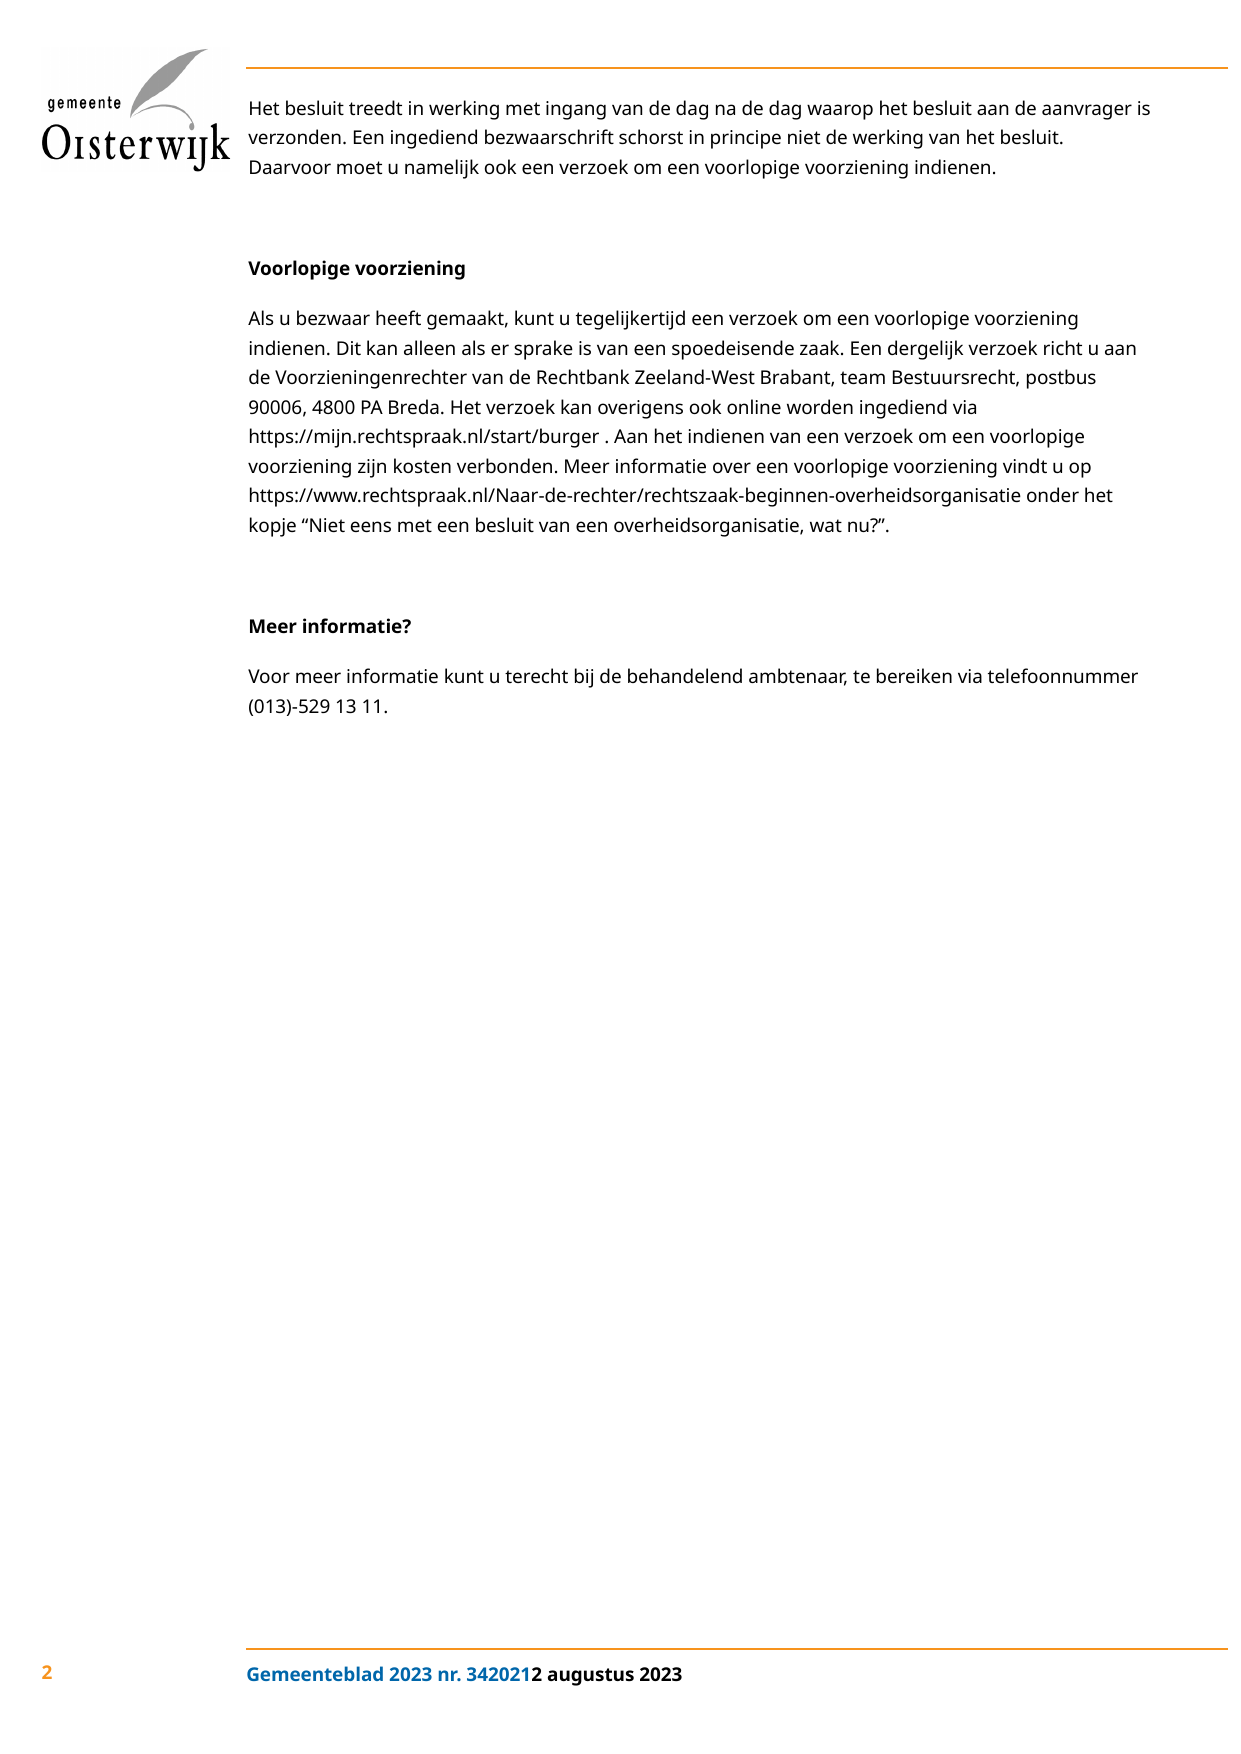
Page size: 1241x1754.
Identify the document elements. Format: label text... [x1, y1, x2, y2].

text Meer informatie? [248, 613, 1152, 639]
text Voor meer informatie kunt u terecht bij de behandelend ambtenaar, te bereiken via telefoonnummer (013)-529 13 11. [248, 663, 1152, 719]
text Het besluit treedt in werking met ingang van de dag na de dag waarop het besluit aan de aanvrager is verzonden. Een ingediend bezwaarschrift schorst in principe niet de werking van het besluit. Daarvoor moet u namelijk ook een verzoek om een voorlopige voorziening indienen. [248, 95, 1152, 180]
picture [41, 47, 231, 172]
text Als u bezwaar heeft gemaakt, kunt u tegelijkertijd een verzoek om een voorlopige voorziening indienen. Dit kan alleen als er sprake is van een spoedeisende zaak. Een dergelijk verzoek richt u aan de Voorzieningenrechter van de Rechtbank Zeeland-West Brabant, team Bestuursrecht, postbus 90006, 4800 PA Breda. Het verzoek kan overigens ook online worden ingediend via https://mijn.rechtspraak.nl/start/burger . Aan het indienen van een verzoek om een voorlopige voorziening zijn kosten verbonden. Meer informatie over een voorlopige voorziening vindt u op https://www.rechtspraak.nl/Naar-de-rechter/rechtszaak-beginnen-overheidsorganisatie onder het kopje “Niet eens met een besluit van een overheidsorganisatie, wat nu?”. [248, 305, 1152, 538]
text Voorlopige voorziening [248, 255, 1152, 281]
